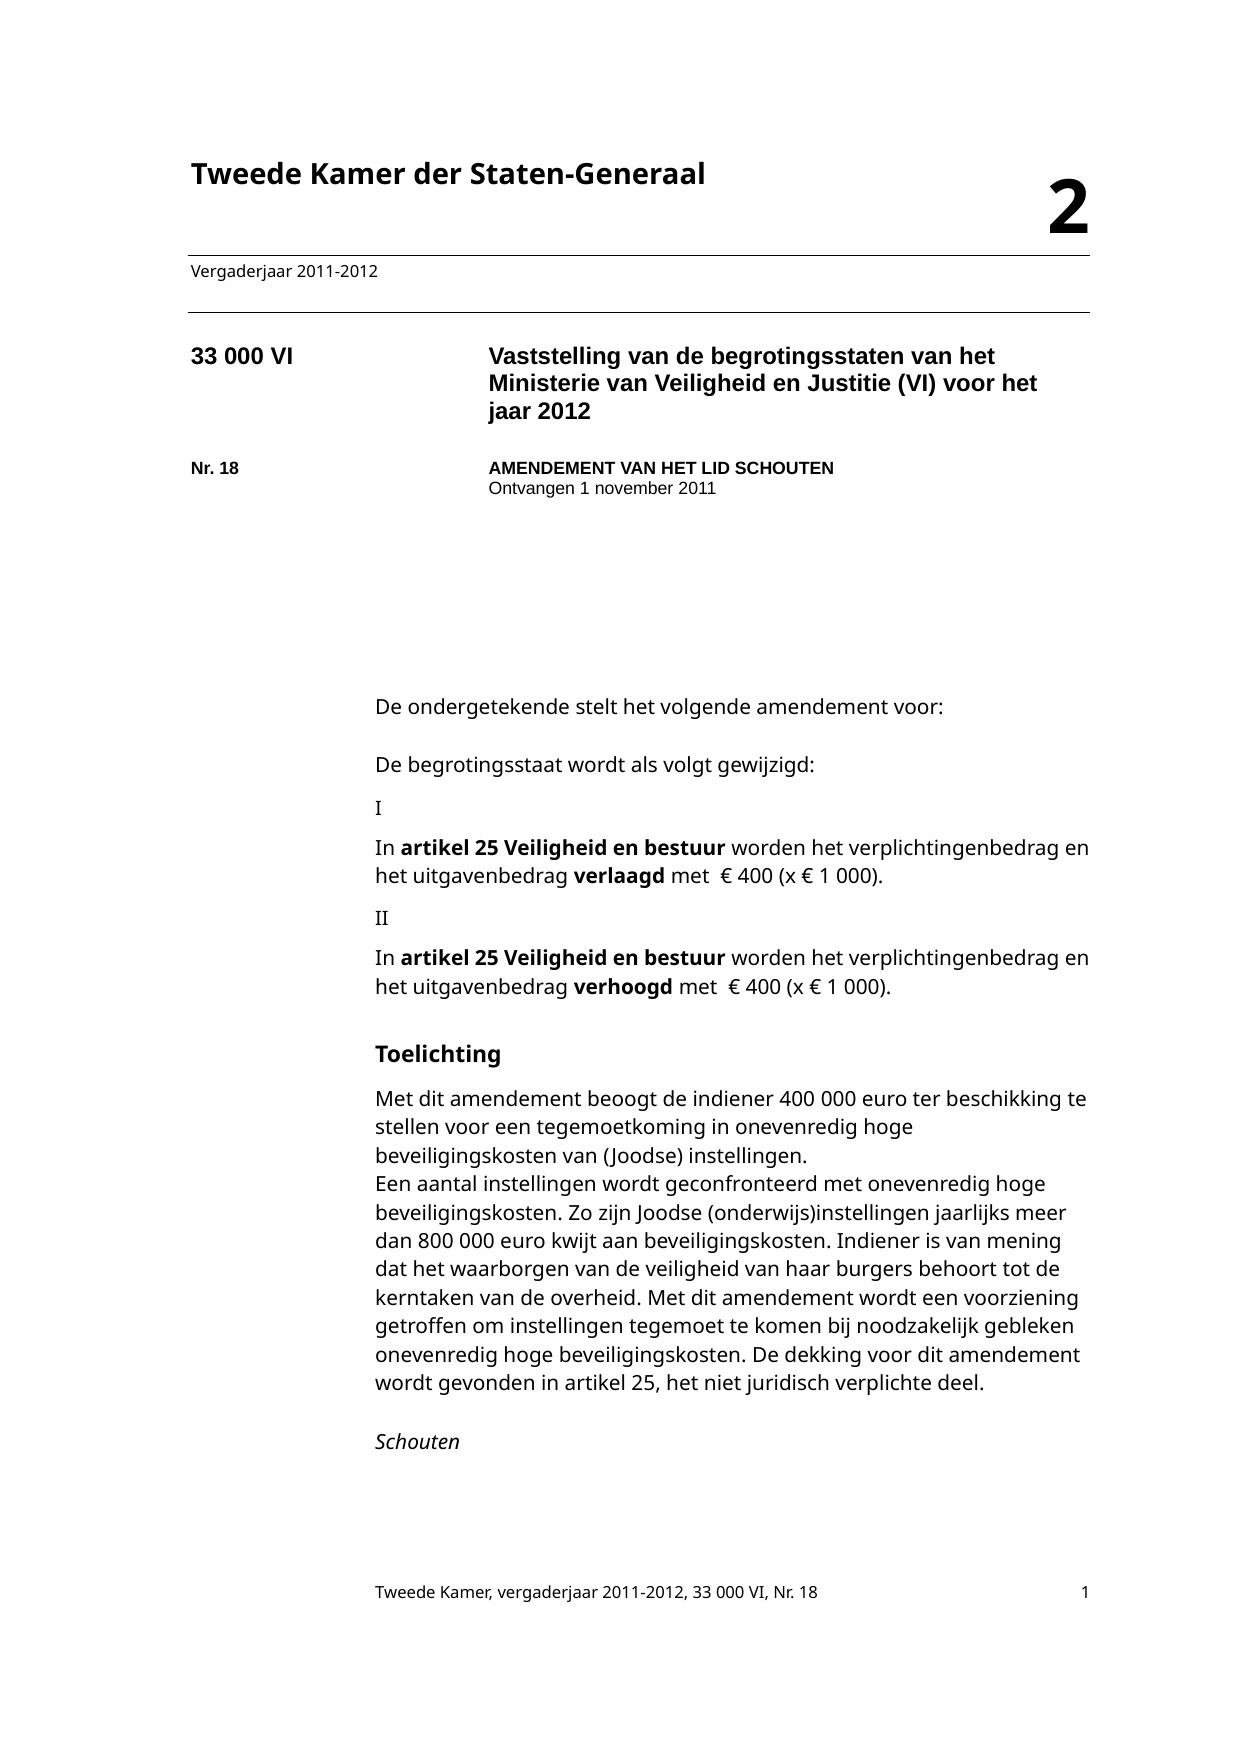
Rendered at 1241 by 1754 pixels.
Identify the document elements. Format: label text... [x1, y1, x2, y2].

table_cell AMENDEMENT VAN HET LID SCHOUTEN Ontvangen 1 november 2011 [485, 455, 1090, 573]
text II [375, 904, 1090, 932]
text Een aantal instellingen wordt geconfronteerd met onevenredig hoge beveiligingskosten. Zo zijn Joodse (onderwijs)instellingen jaarlijks meer dan 800 000 euro kwijt aan beveiligingskosten. Indiener is van mening dat het waarborgen van de veiligheid van haar burgers behoort tot de kerntaken van de overheid. Met dit amendement wordt een voorziening getroffen om instellingen tegemoet te komen bij noodzakelijk gebleken onevenredig hoge beveiligingskosten. De dekking voor dit amendement wordt gevonden in artikel 25, het niet juridisch verplichte deel. [375, 1169, 1090, 1397]
subtitle Toelichting [375, 1038, 1090, 1069]
table_cell [188, 313, 485, 339]
table_cell Nr. 18 [188, 455, 485, 573]
text In artikel 25 Veiligheid en bestuur worden het verplichtingenbedrag en het uitgavenbedrag verlaagd met € 400 (x € 1 000). [375, 833, 1090, 889]
text De begrotingsstaat wordt als volgt gewijzigd: [375, 751, 1090, 779]
text In artikel 25 Veiligheid en bestuur worden het verplichtingenbedrag en het uitgavenbedrag verhoogd met € 400 (x € 1 000). [375, 943, 1090, 1000]
text Schouten [375, 1427, 1090, 1455]
table_header 2 [910, 150, 1090, 255]
table_cell Vergaderjaar 2011-2012 [188, 256, 485, 312]
table_cell [485, 313, 1090, 339]
table_cell Vaststelling van de begrotingsstaten van het Ministerie van Veiligheid en Justitie (VI) voor het jaar 2012 [485, 339, 1090, 454]
text De ondergetekende stelt het volgende amendement voor: [375, 692, 1090, 721]
table_cell 33 000 VI [188, 339, 485, 454]
text Met dit amendement beoogt de indiener 400 000 euro ter beschikking te stellen voor een tegemoetkoming in onevenredig hoge beveiligingskosten van (Joodse) instellingen. [375, 1084, 1090, 1169]
table_header Tweede Kamer der Staten-Generaal [188, 150, 909, 255]
table_cell [485, 256, 1090, 312]
text I [375, 794, 1090, 821]
